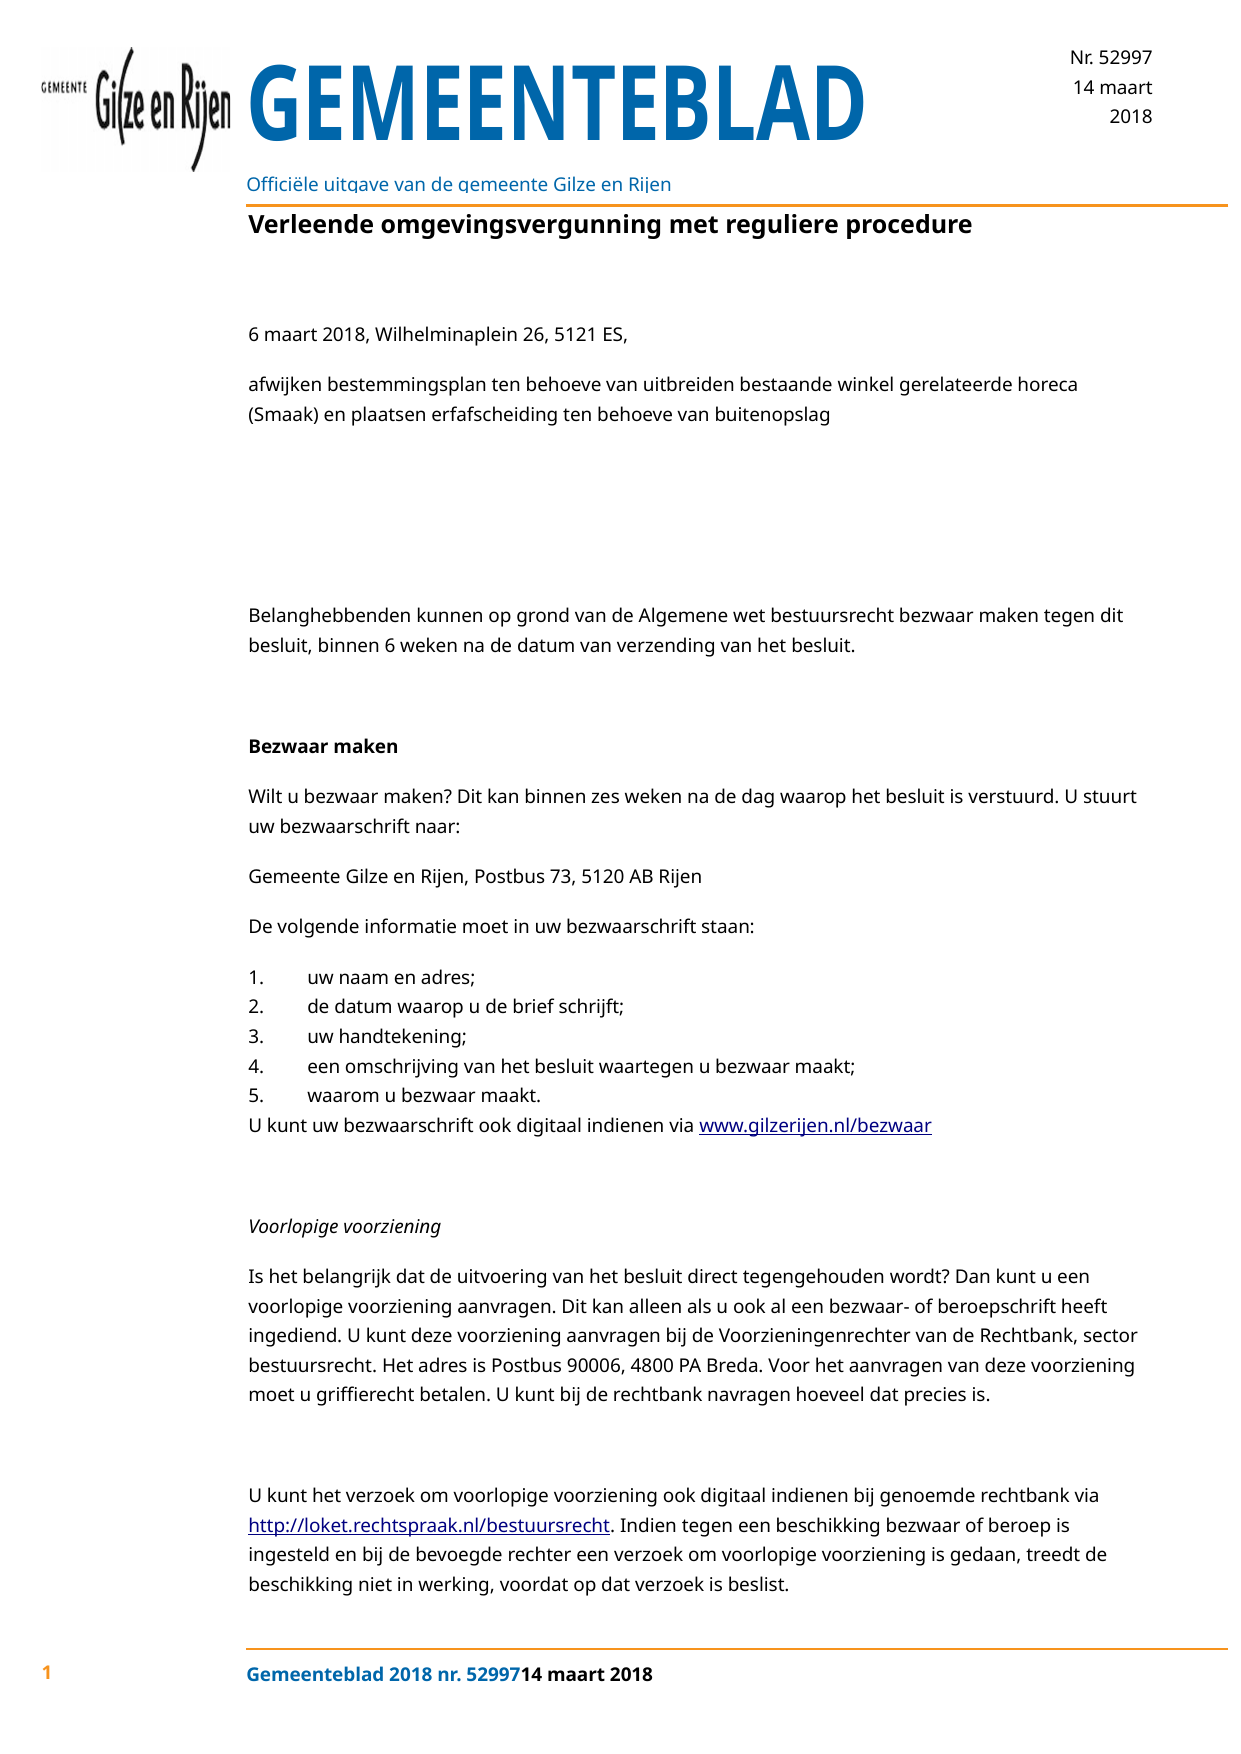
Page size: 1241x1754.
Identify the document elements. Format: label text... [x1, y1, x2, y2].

text Belanghebbenden kunnen op grond van de Algemene wet bestuursrecht bezwaar maken tegen dit besluit, binnen 6 weken na de datum van verzending van het besluit. [248, 602, 1152, 658]
text afwijken bestemmingsplan ten behoeve van uitbreiden bestaande winkel gerelateerde horeca (Smaak) en plaatsen erfafscheiding ten behoeve van buitenopslag [248, 371, 1152, 426]
list uw handtekening; [248, 1023, 1152, 1049]
list de datum waarop u de brief schrijft; [248, 994, 1152, 1019]
text Voorlopige voorziening [248, 1213, 1152, 1238]
text De volgende informatie moet in uw bezwaarschrift staan: [248, 914, 1152, 939]
picture [41, 47, 231, 172]
list waarom u bezwaar maakt. [248, 1082, 1152, 1108]
list uw naam en adres; [248, 964, 1152, 990]
text 6 maart 2018, Wilhelminaplein 26, 5121 ES, [248, 321, 1152, 346]
text Gemeente Gilze en Rijen, Postbus 73, 5120 AB Rijen [248, 863, 1152, 889]
list een omschrijving van het besluit waartegen u bezwaar maakt; [248, 1053, 1152, 1078]
text Verleende omgevingsvergunning met reguliere procedure [248, 207, 1152, 241]
text U kunt uw bezwaarschrift ook digitaal indienen via www.gilzerijen.nl/bezwaar [248, 1112, 1152, 1138]
text Is het belangrijk dat de uitvoering van het besluit direct tegengehouden wordt? Dan kunt u een voorlopige voorziening aanvragen. Dit kan alleen als u ook al een bezwaar- of beroepschrift heeft ingediend. U kunt deze voorziening aanvragen bij de Voorzieningenrechter van de Rechtbank, sector bestuursrecht. Het adres is Postbus 90006, 4800 PA Breda. Voor het aanvragen van deze voorziening moet u griffierecht betalen. U kunt bij de rechtbank navragen hoeveel dat precies is. [248, 1263, 1152, 1407]
text Wilt u bezwaar maken? Dit kan binnen zes weken na de dag waarop het besluit is verstuurd. U stuurt uw bezwaarschrift naar: [248, 783, 1152, 838]
text U kunt het verzoek om voorlopige voorziening ook digitaal indienen bij genoemde rechtbank via http://loket.rechtspraak.nl/bestuursrecht. Indien tegen een beschikking bezwaar of beroep is ingesteld en bij de bevoegde rechter een verzoek om voorlopige voorziening is gedaan, treedt de beschikking niet in werking, voordat op dat verzoek is beslist. [248, 1482, 1152, 1597]
text Bezwaar maken [248, 733, 1152, 758]
